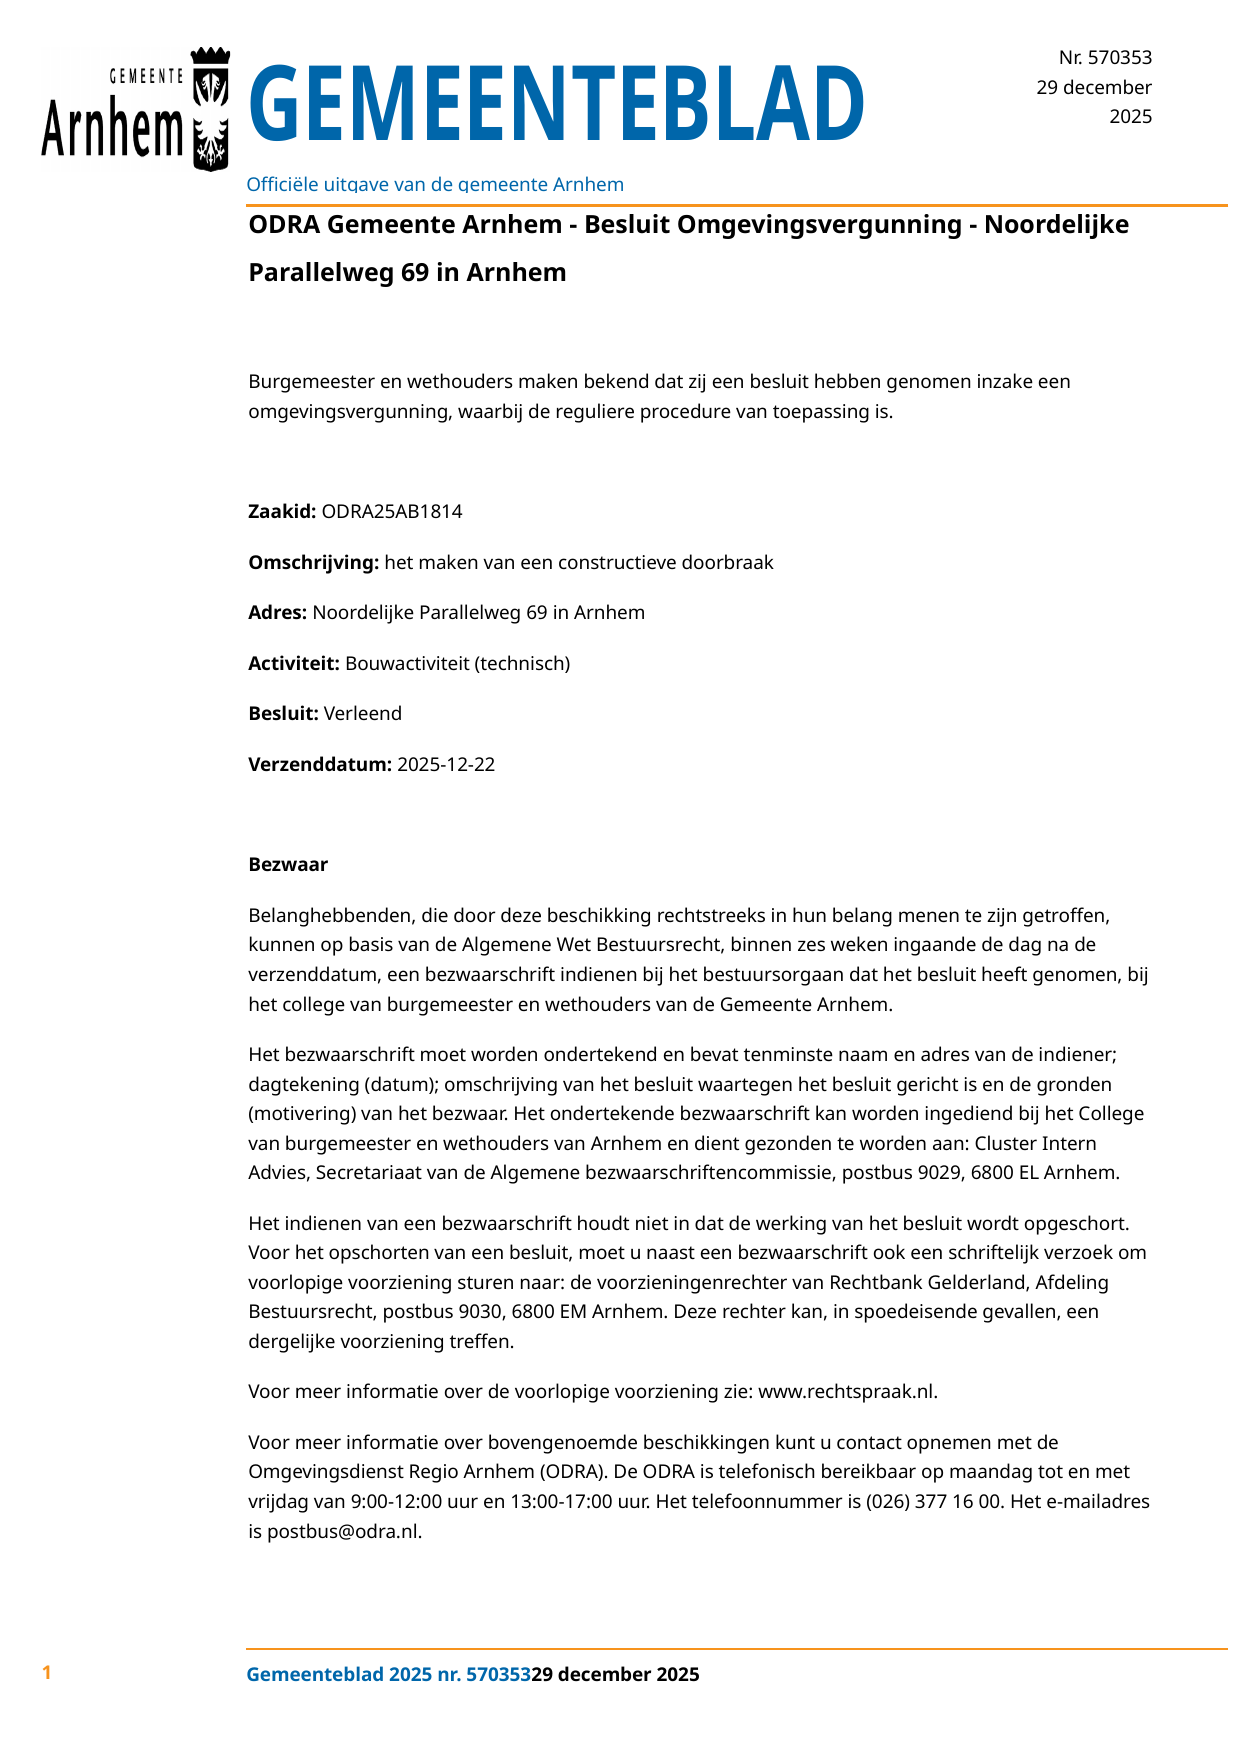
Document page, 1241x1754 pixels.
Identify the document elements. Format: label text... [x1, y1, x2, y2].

text Activiteit: Bouwactiviteit (technisch) [248, 650, 1152, 676]
text Voor meer informatie over de voorlopige voorziening zie: www.rechtspraak.nl. [248, 1379, 1152, 1404]
text Het indienen van een bezwaarschrift houdt niet in dat de werking van het besluit wordt opgeschort. Voor het opschorten van een besluit, moet u naast een bezwaarschrift ook een schriftelijk verzoek om voorlopige voorziening sturen naar: de voorzieningenrechter van Rechtbank Gelderland, Afdeling Bestuursrecht, postbus 9030, 6800 EM Arnhem. Deze rechter kan, in spoedeisende gevallen, een dergelijke voorziening treffen. [248, 1210, 1152, 1354]
text Zaakid: ODRA25AB1814 [248, 499, 1152, 524]
text Burgemeester en wethouders maken bekend dat zij een besluit hebben genomen inzake een omgevingsvergunning, waarbij de reguliere procedure van toepassing is. [248, 368, 1152, 424]
text Bezwaar [248, 852, 1152, 877]
text Het bezwaarschrift moet worden ondertekend en bevat tenminste naam en adres van de indiener; dagtekening (datum); omschrijving van het besluit waartegen het besluit gericht is en de gronden (motivering) van het bezwaar. Het ondertekende bezwaarschrift kan worden ingediend bij het College van burgemeester en wethouders van Arnhem en dient gezonden te worden aan: Cluster Intern Advies, Secretariaat van de Algemene bezwaarschriftencommissie, postbus 9029, 6800 EL Arnhem. [248, 1041, 1152, 1185]
text Belanghebbenden, die door deze beschikking rechtstreeks in hun belang menen te zijn getroffen, kunnen op basis van de Algemene Wet Bestuursrecht, binnen zes weken ingaande de dag na de verzenddatum, een bezwaarschrift indienen bij het bestuursorgaan dat het besluit heeft genomen, bij het college van burgemeester en wethouders van de Gemeente Arnhem. [248, 902, 1152, 1017]
text Besluit: Verleend [248, 700, 1152, 726]
text Voor meer informatie over bovengenoemde beschikkingen kunt u contact opnemen met de Omgevingsdienst Regio Arnhem (ODRA). De ODRA is telefonisch bereikbaar op maandag tot en met vrijdag van 9:00-12:00 uur en 13:00-17:00 uur. Het telefoonnummer is (026) 377 16 00. Het e-mailadres is postbus@odra.nl. [248, 1429, 1152, 1544]
text ODRA Gemeente Arnhem - Besluit Omgevingsvergunning - Noordelijke Parallelweg 69 in Arnhem [248, 207, 1152, 288]
text Adres: Noordelijke Parallelweg 69 in Arnhem [248, 599, 1152, 625]
text Verzenddatum: 2025-12-22 [248, 751, 1152, 777]
picture [41, 47, 231, 172]
text Omschrijving: het maken van een constructieve doorbraak [248, 549, 1152, 575]
